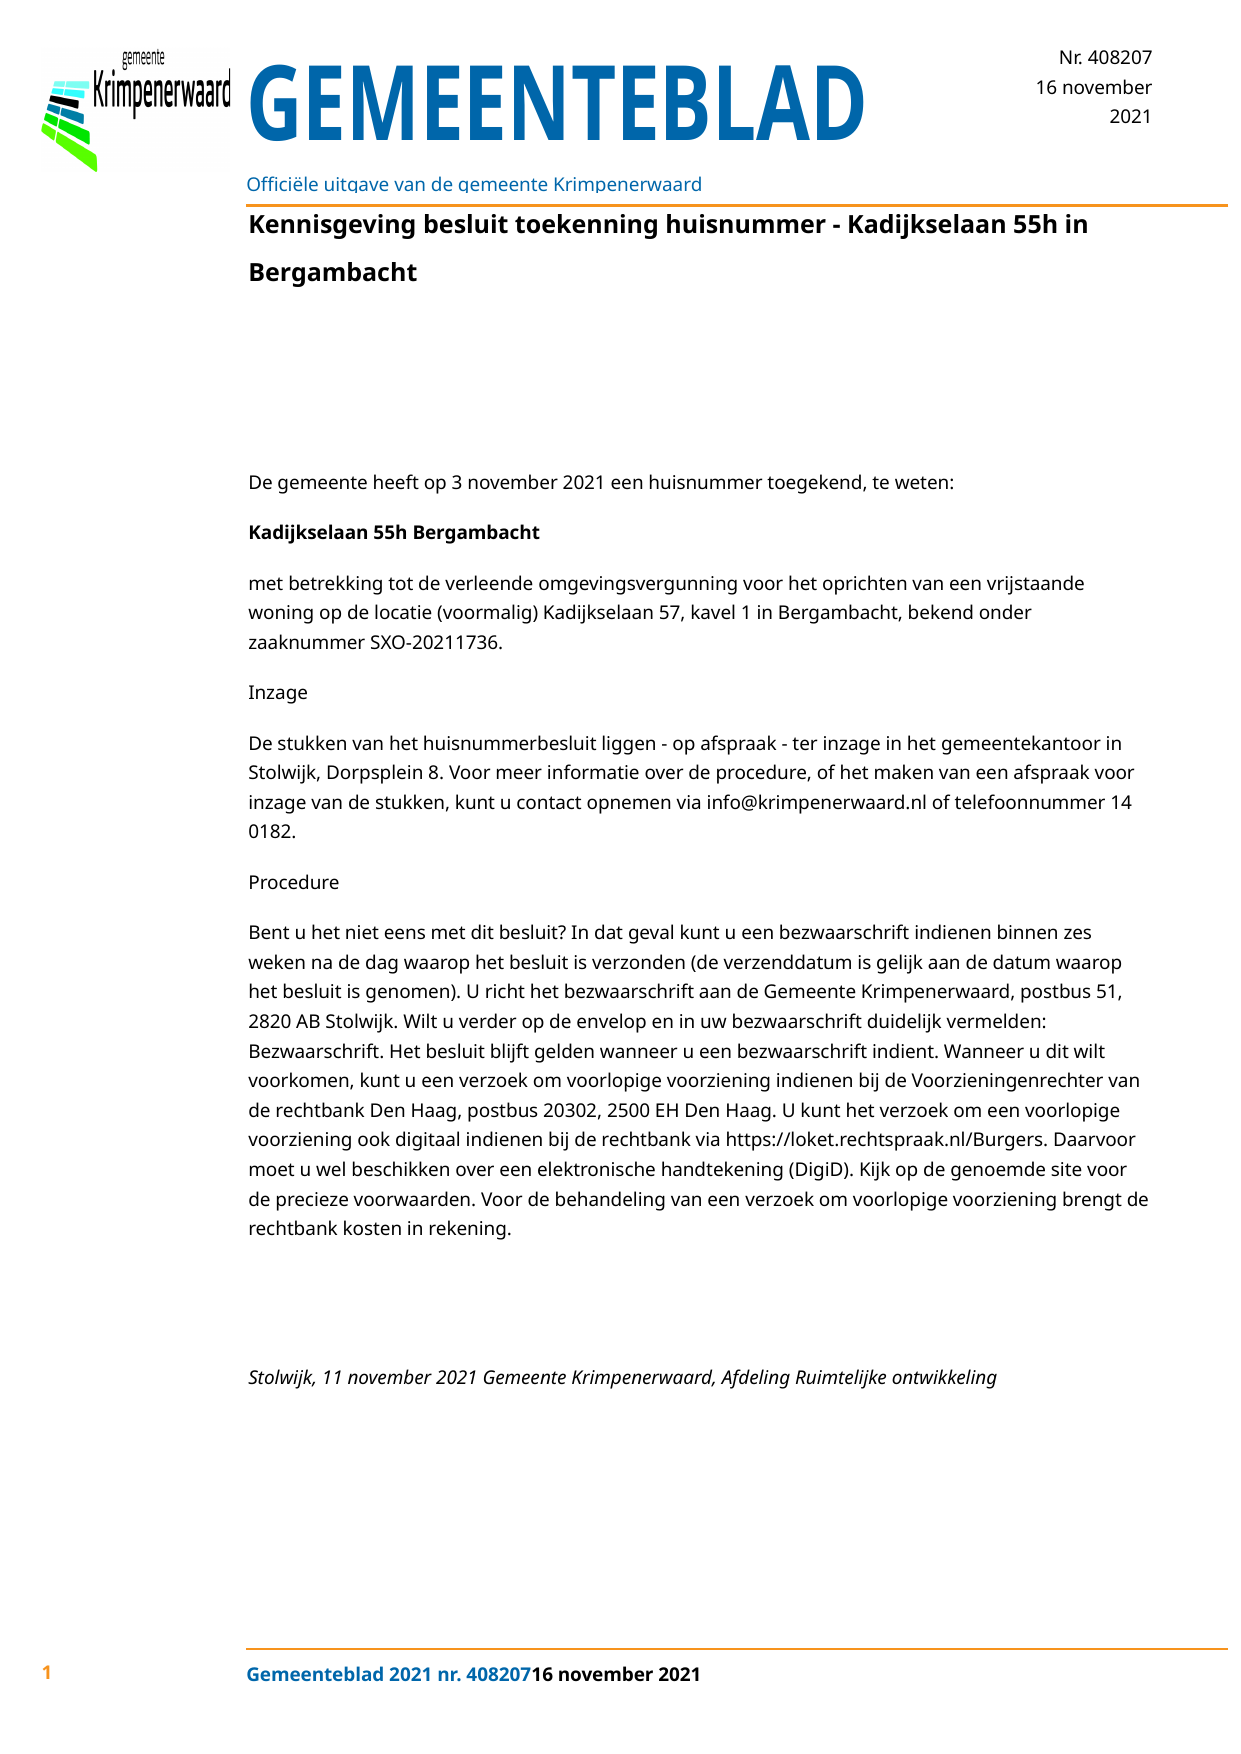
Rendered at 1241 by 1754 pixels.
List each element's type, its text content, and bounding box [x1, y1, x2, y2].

picture [41, 47, 231, 172]
text Stolwijk, 11 november 2021 Gemeente Krimpenerwaard, Afdeling Ruimtelijke ontwikkeling [248, 1364, 1152, 1390]
text De stukken van het huisnummerbesluit liggen - op afspraak - ter inzage in het gemeentekantoor in Stolwijk, Dorpsplein 8. Voor meer informatie over de procedure, of het maken van een afspraak voor inzage van de stukken, kunt u contact opnemen via info@krimpenerwaard.nl of telefoonnummer 14 0182. [248, 730, 1152, 844]
text Inzage [248, 679, 1152, 705]
text Procedure [248, 869, 1152, 895]
text Kennisgeving besluit toekenning huisnummer - Kadijkselaan 55h in Bergambacht [248, 207, 1152, 288]
text Bent u het niet eens met dit besluit? In dat geval kunt u een bezwaarschrift indienen binnen zes weken na de dag waarop het besluit is verzonden (de verzenddatum is gelijk aan de datum waarop het besluit is genomen). U richt het bezwaarschrift aan de Gemeente Krimpenerwaard, postbus 51, 2820 AB Stolwijk. Wilt u verder op de envelop en in uw bezwaarschrift duidelijk vermelden: Bezwaarschrift. Het besluit blijft gelden wanneer u een bezwaarschrift indient. Wanneer u dit wilt voorkomen, kunt u een verzoek om voorlopige voorziening indienen bij de Voorzieningenrechter van de rechtbank Den Haag, postbus 20302, 2500 EH Den Haag. U kunt het verzoek om een voorlopige voorziening ook digitaal indienen bij de rechtbank via https://loket.rechtspraak.nl/Burgers. Daarvoor moet u wel beschikken over een elektronische handtekening (DigiD). Kijk op de genoemde site voor de precieze voorwaarden. Voor de behandeling van een verzoek om voorlopige voorziening brengt de rechtbank kosten in rekening. [248, 919, 1152, 1241]
text met betrekking tot de verleende omgevingsvergunning voor het oprichten van een vrijstaande woning op de locatie (voormalig) Kadijkselaan 57, kavel 1 in Bergambacht, bekend onder zaaknummer SXO-20211736. [248, 570, 1152, 655]
text De gemeente heeft op 3 november 2021 een huisnummer toegekend, te weten: [248, 469, 1152, 495]
text Kadijkselaan 55h Bergambacht [248, 519, 1152, 545]
